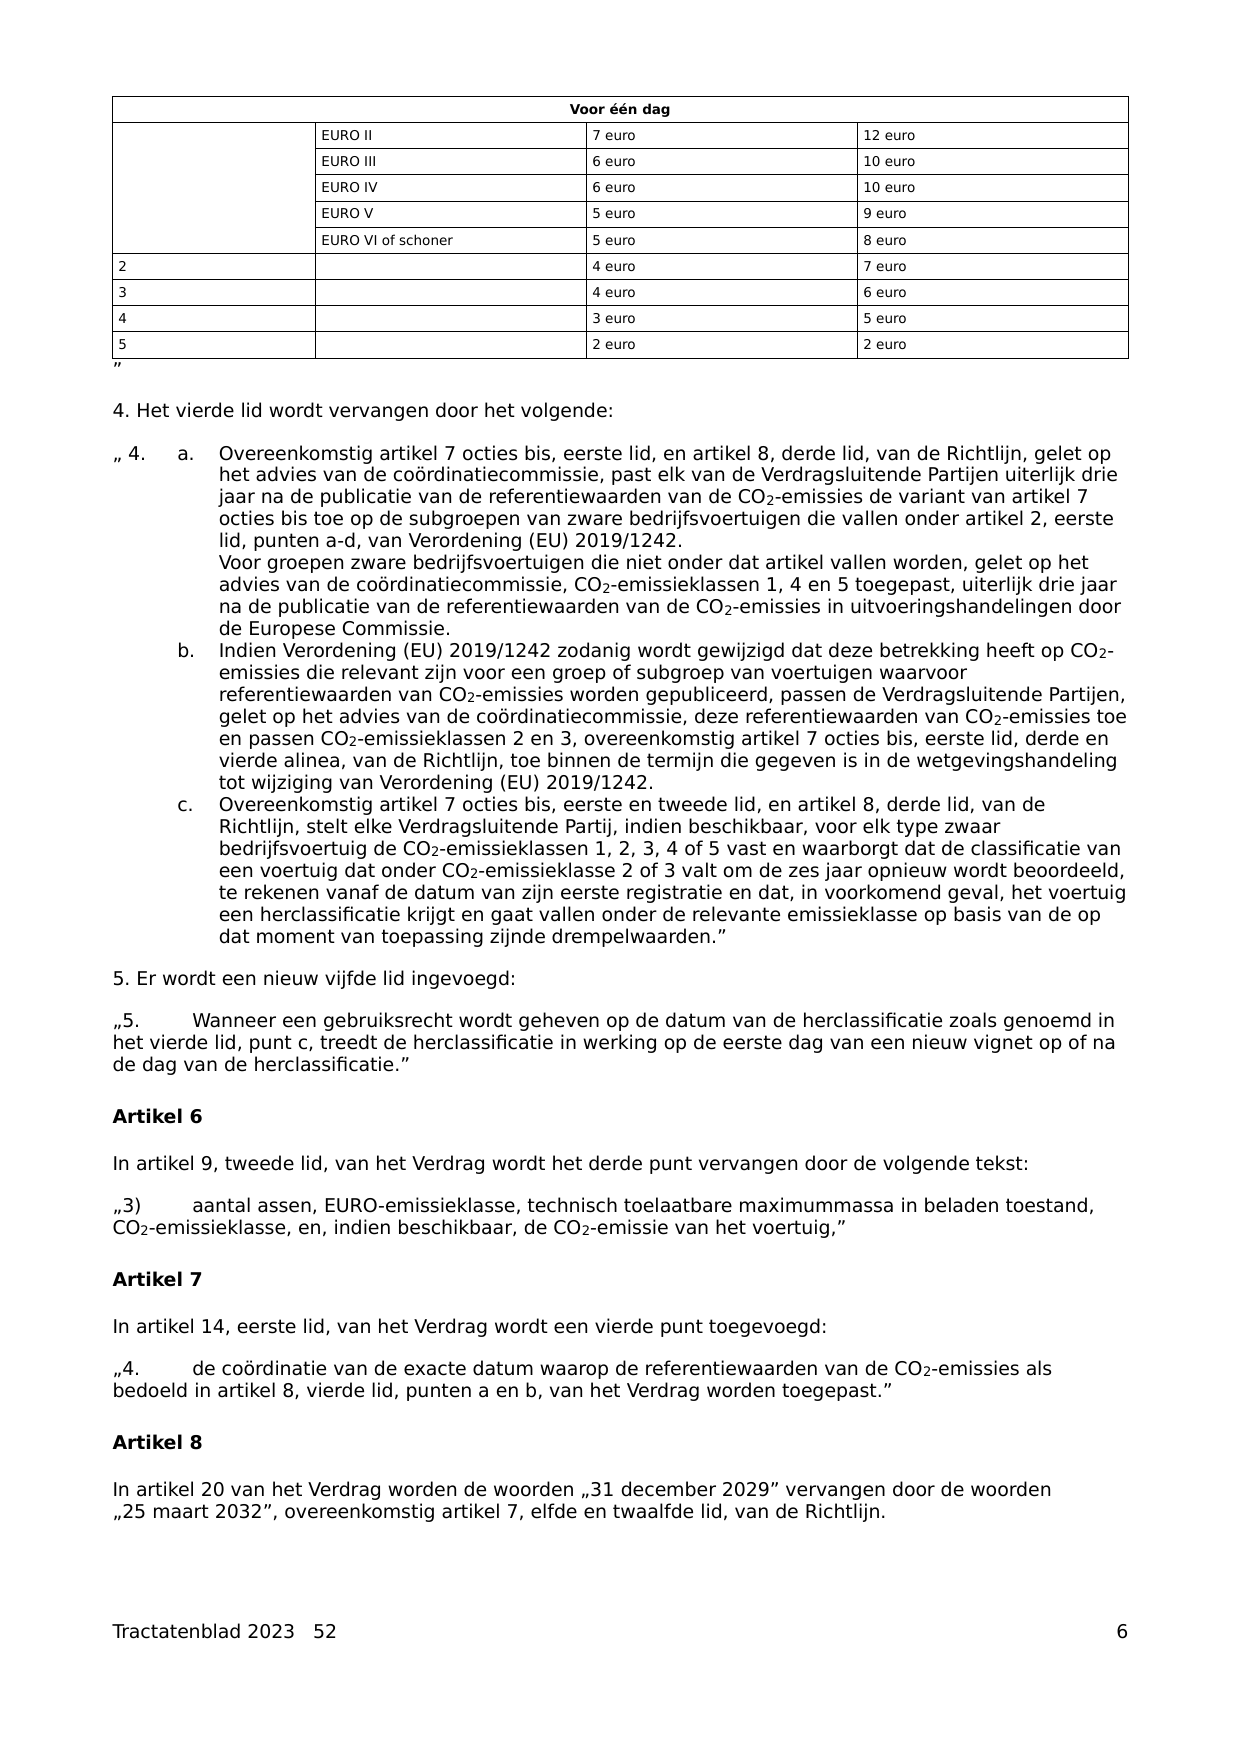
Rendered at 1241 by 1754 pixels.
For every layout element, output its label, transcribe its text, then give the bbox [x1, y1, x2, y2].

subtitle Artikel 8 [112, 1432, 1128, 1454]
table_cell [316, 280, 586, 305]
table_cell 5 [113, 332, 315, 357]
text Voor groepen zware bedrijfsvoertuigen die niet onder dat artikel vallen worden, gelet op het advies van de coördinatiecommissie, CO2-emissieklassen 1, 4 en 5 toegepast, uiterlijk drie jaar na de publicatie van de referentiewaarden van de CO2-emissies in uitvoeringshandelingen door de Europese Commissie. [218, 552, 1128, 640]
table_cell [316, 332, 586, 357]
text 5. Er wordt een nieuw vijfde lid ingevoegd: [112, 968, 1128, 990]
table_cell 10 euro [858, 149, 1128, 174]
table_cell 2 euro [858, 332, 1128, 357]
table_header Voor één dag [113, 97, 1128, 122]
table_cell 7 euro [587, 123, 857, 148]
text In artikel 20 van het Verdrag worden de woorden „31 december 2029” vervangen door de woorden „25 maart 2032”, overeenkomstig artikel 7, elfde en twaalfde lid, van de Richtlijn. [112, 1479, 1128, 1523]
table_cell EURO V [316, 202, 586, 227]
table_cell 10 euro [858, 175, 1128, 201]
table_cell [113, 123, 315, 253]
table_cell 5 euro [858, 306, 1128, 331]
table_cell 3 euro [587, 306, 857, 331]
table_cell 6 euro [587, 149, 857, 174]
text In artikel 14, eerste lid, van het Verdrag wordt een vierde punt toegevoegd: [112, 1316, 1128, 1338]
subtitle Artikel 7 [112, 1269, 1128, 1291]
table_cell 4 [113, 306, 315, 331]
table_cell 7 euro [858, 254, 1128, 279]
table_cell 3 [113, 280, 315, 305]
subtitle Artikel 6 [112, 1106, 1128, 1128]
table_cell 4 euro [587, 280, 857, 305]
table_cell 2 [113, 254, 315, 279]
table_cell [316, 306, 586, 331]
text b. Indien Verordening (EU) 2019/1242 zodanig wordt gewijzigd dat deze betrekking heeft op CO2-emissies die relevant zijn voor een groep of subgroep van voertuigen waarvoor referentiewaarden van CO2-emissies worden gepubliceerd, passen de Verdragsluitende Partijen, gelet op het advies van de coördinatiecommissie, deze referentiewaarden van CO2-emissies toe en passen CO2-emissieklassen 2 en 3, overeenkomstig artikel 7 octies bis, eerste lid, derde en vierde alinea, van de Richtlijn, toe binnen de termijn die gegeven is in de wetgevingshandeling tot wijziging van Verordening (EU) 2019/1242. [177, 640, 1128, 794]
table_cell EURO II [316, 123, 586, 148]
table_cell EURO VI of schoner [316, 228, 586, 253]
table_cell 2 euro [587, 332, 857, 357]
table_cell EURO IV [316, 175, 586, 201]
text c. Overeenkomstig artikel 7 octies bis, eerste en tweede lid, en artikel 8, derde lid, van de Richtlijn, stelt elke Verdragsluitende Partij, indien beschikbaar, voor elk type zwaar bedrijfsvoertuig de CO2-emissieklassen 1, 2, 3, 4 of 5 vast en waarborgt dat de classificatie van een voertuig dat onder CO2-emissieklasse 2 of 3 valt om de zes jaar opnieuw wordt beoordeeld, te rekenen vanaf de datum van zijn eerste registratie en dat, in voorkomend geval, het voertuig een herclassificatie krijgt en gaat vallen onder de relevante emissieklasse op basis van de op dat moment van toepassing zijnde drempelwaarden.” [177, 794, 1128, 948]
text „5. Wanneer een gebruiksrecht wordt geheven op de datum van de herclassificatie zoals genoemd in het vierde lid, punt c, treedt de herclassificatie in werking op de eerste dag van een nieuw vignet op of na de dag van de herclassificatie.” [112, 1010, 1128, 1076]
table_cell 8 euro [858, 228, 1128, 253]
text „ 4. a. Overeenkomstig artikel 7 octies bis, eerste lid, en artikel 8, derde lid, van de Richtlijn, gelet op het advies van de coördinatiecommissie, past elk van de Verdragsluitende Partijen uiterlijk drie jaar na de publicatie van de referentiewaarden van de CO2-emissies de variant van artikel 7 octies bis toe op de subgroepen van zware bedrijfsvoertuigen die vallen onder artikel 2, eerste lid, punten a-d, van Verordening (EU) 2019/1242. [112, 442, 1128, 552]
table_cell 6 euro [858, 280, 1128, 305]
text „4. de coördinatie van de exacte datum waarop de referentiewaarden van de CO2-emissies als bedoeld in artikel 8, vierde lid, punten a en b, van het Verdrag worden toegepast.” [112, 1358, 1128, 1402]
text In artikel 9, tweede lid, van het Verdrag wordt het derde punt vervangen door de volgende tekst: [112, 1153, 1128, 1175]
text „3) aantal assen, EURO-emissieklasse, technisch toelaatbare maximummassa in beladen toestand, CO2-emissieklasse, en, indien beschikbaar, de CO2-emissie van het voertuig,” [112, 1195, 1128, 1239]
table_cell 6 euro [587, 175, 857, 201]
table_cell EURO III [316, 149, 586, 174]
table_cell 5 euro [587, 202, 857, 227]
table_cell 4 euro [587, 254, 857, 279]
table_cell [316, 254, 586, 279]
text 4. Het vierde lid wordt vervangen door het volgende: [112, 400, 1128, 422]
table_cell 5 euro [587, 228, 857, 253]
table_cell 9 euro [858, 202, 1128, 227]
table_cell 12 euro [858, 123, 1128, 148]
text ” [112, 359, 1128, 380]
